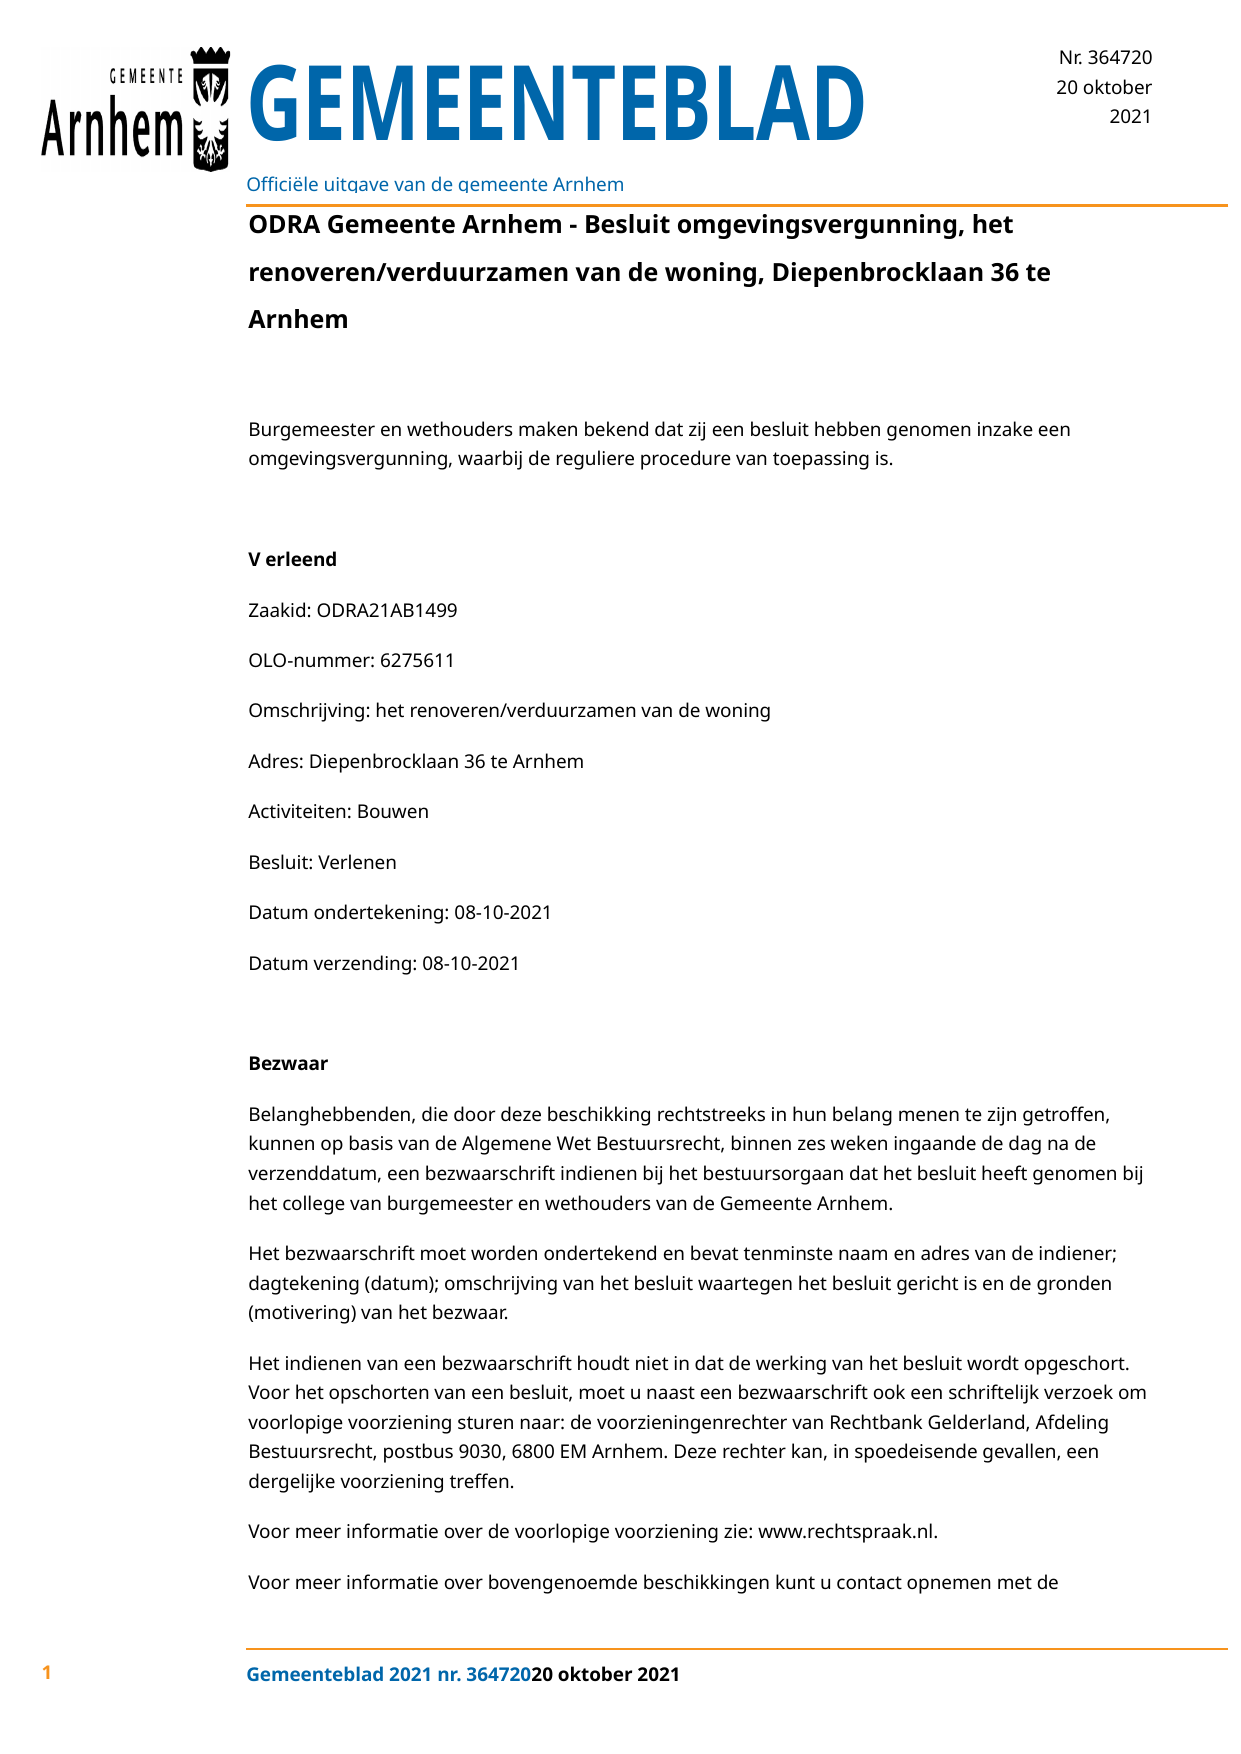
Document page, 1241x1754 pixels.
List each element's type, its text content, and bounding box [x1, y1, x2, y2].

picture [41, 47, 231, 172]
text Activiteiten: Bouwen [248, 798, 1152, 824]
text OLO-nummer: 6275611 [248, 647, 1152, 673]
text Voor meer informatie over bovengenoemde beschikkingen kunt u contact opnemen met de [248, 1569, 1152, 1594]
text Bezwaar [248, 1051, 1152, 1076]
text Burgemeester en wethouders maken bekend dat zij een besluit hebben genomen inzake een omgevingsvergunning, waarbij de reguliere procedure van toepassing is. [248, 416, 1152, 471]
text Belanghebbenden, die door deze beschikking rechtstreeks in hun belang menen te zijn getroffen, kunnen op basis van de Algemene Wet Bestuursrecht, binnen zes weken ingaande de dag na de verzenddatum, een bezwaarschrift indienen bij het bestuursorgaan dat het besluit heeft genomen bij het college van burgemeester en wethouders van de Gemeente Arnhem. [248, 1101, 1152, 1215]
text Adres: Diepenbrocklaan 36 te Arnhem [248, 748, 1152, 774]
text Besluit: Verlenen [248, 849, 1152, 874]
text Het indienen van een bezwaarschrift houdt niet in dat de werking van het besluit wordt opgeschort. Voor het opschorten van een besluit, moet u naast een bezwaarschrift ook een schriftelijk verzoek om voorlopige voorziening sturen naar: de voorzieningenrechter van Rechtbank Gelderland, Afdeling Bestuursrecht, postbus 9030, 6800 EM Arnhem. Deze rechter kan, in spoedeisende gevallen, een dergelijke voorziening treffen. [248, 1350, 1152, 1494]
text Het bezwaarschrift moet worden ondertekend en bevat tenminste naam en adres van de indiener; dagtekening (datum); omschrijving van het besluit waartegen het besluit gericht is en de gronden (motivering) van het bezwaar. [248, 1240, 1152, 1325]
text Datum verzending: 08-10-2021 [248, 950, 1152, 975]
text Datum ondertekening: 08-10-2021 [248, 899, 1152, 925]
text V erleend [248, 546, 1152, 572]
text Omschrijving: het renoveren/verduurzamen van de woning [248, 698, 1152, 723]
text Voor meer informatie over de voorlopige voorziening zie: www.rechtspraak.nl. [248, 1518, 1152, 1544]
text ODRA Gemeente Arnhem - Besluit omgevingsvergunning, het renoveren/verduurzamen van de woning, Diepenbrocklaan 36 te Arnhem [248, 207, 1152, 336]
text Zaakid: ODRA21AB1499 [248, 597, 1152, 622]
